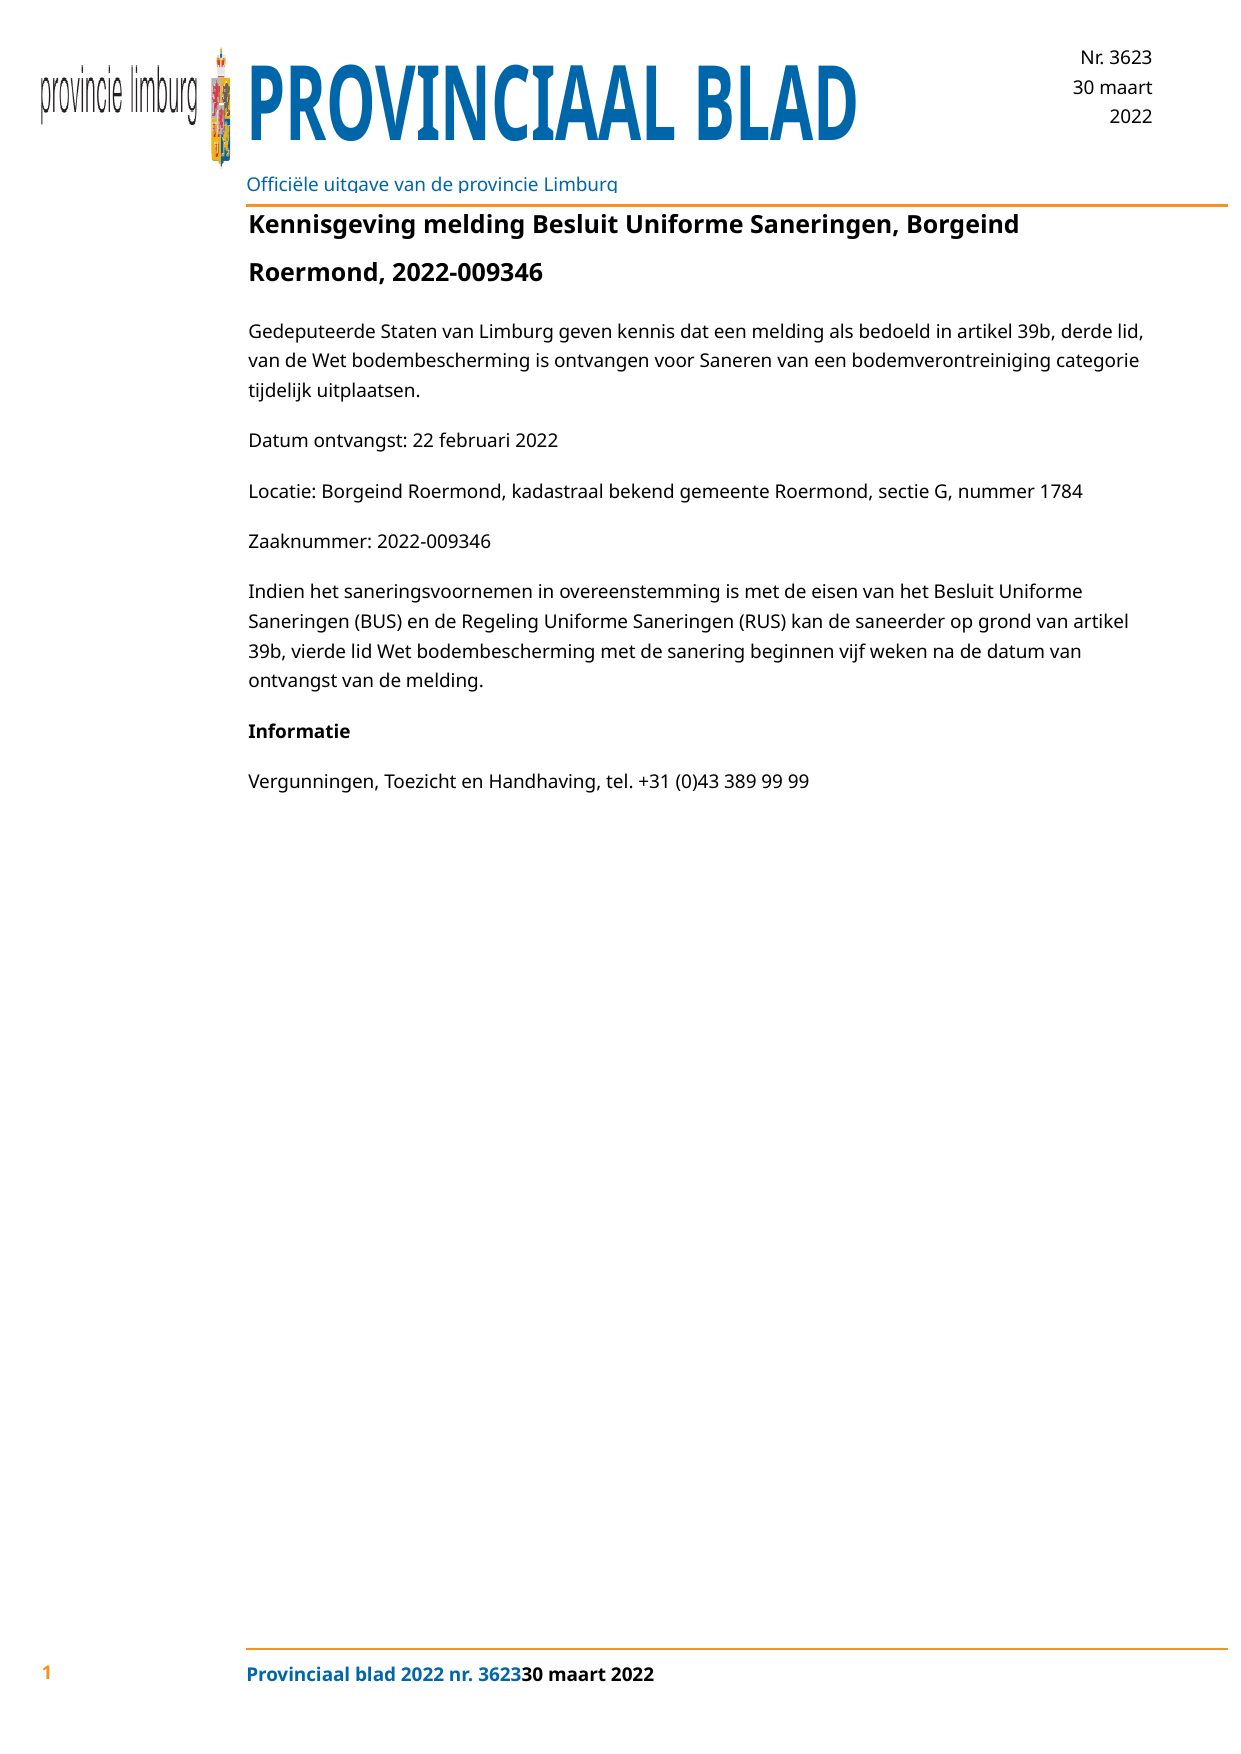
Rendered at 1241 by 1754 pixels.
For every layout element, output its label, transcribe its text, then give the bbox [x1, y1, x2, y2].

text Vergunningen, Toezicht en Handhaving, tel. +31 (0)43 389 99 99 [248, 768, 1152, 794]
text Zaaknummer: 2022-009346 [248, 528, 1152, 554]
text Locatie: Borgeind Roermond, kadastraal bekend gemeente Roermond, sectie G, nummer 1784 [248, 478, 1152, 504]
text Indien het saneringsvoornemen in overeenstemming is met de eisen van het Besluit Uniforme Saneringen (BUS) en de Regeling Uniforme Saneringen (RUS) kan de saneerder op grond van artikel 39b, vierde lid Wet bodembescherming met de sanering beginnen vijf weken na de datum van ontvangst van de melding. [248, 579, 1152, 693]
text Kennisgeving melding Besluit Uniforme Saneringen, Borgeind Roermond, 2022-009346 [248, 207, 1152, 288]
text Gedeputeerde Staten van Limburg geven kennis dat een melding als bedoeld in artikel 39b, derde lid, van de Wet bodembescherming is ontvangen voor Saneren van een bodemverontreiniging categorie tijdelijk uitplaatsen. [248, 318, 1152, 403]
picture [41, 47, 231, 172]
text Informatie [248, 718, 1152, 744]
text Datum ontvangst: 22 februari 2022 [248, 427, 1152, 453]
